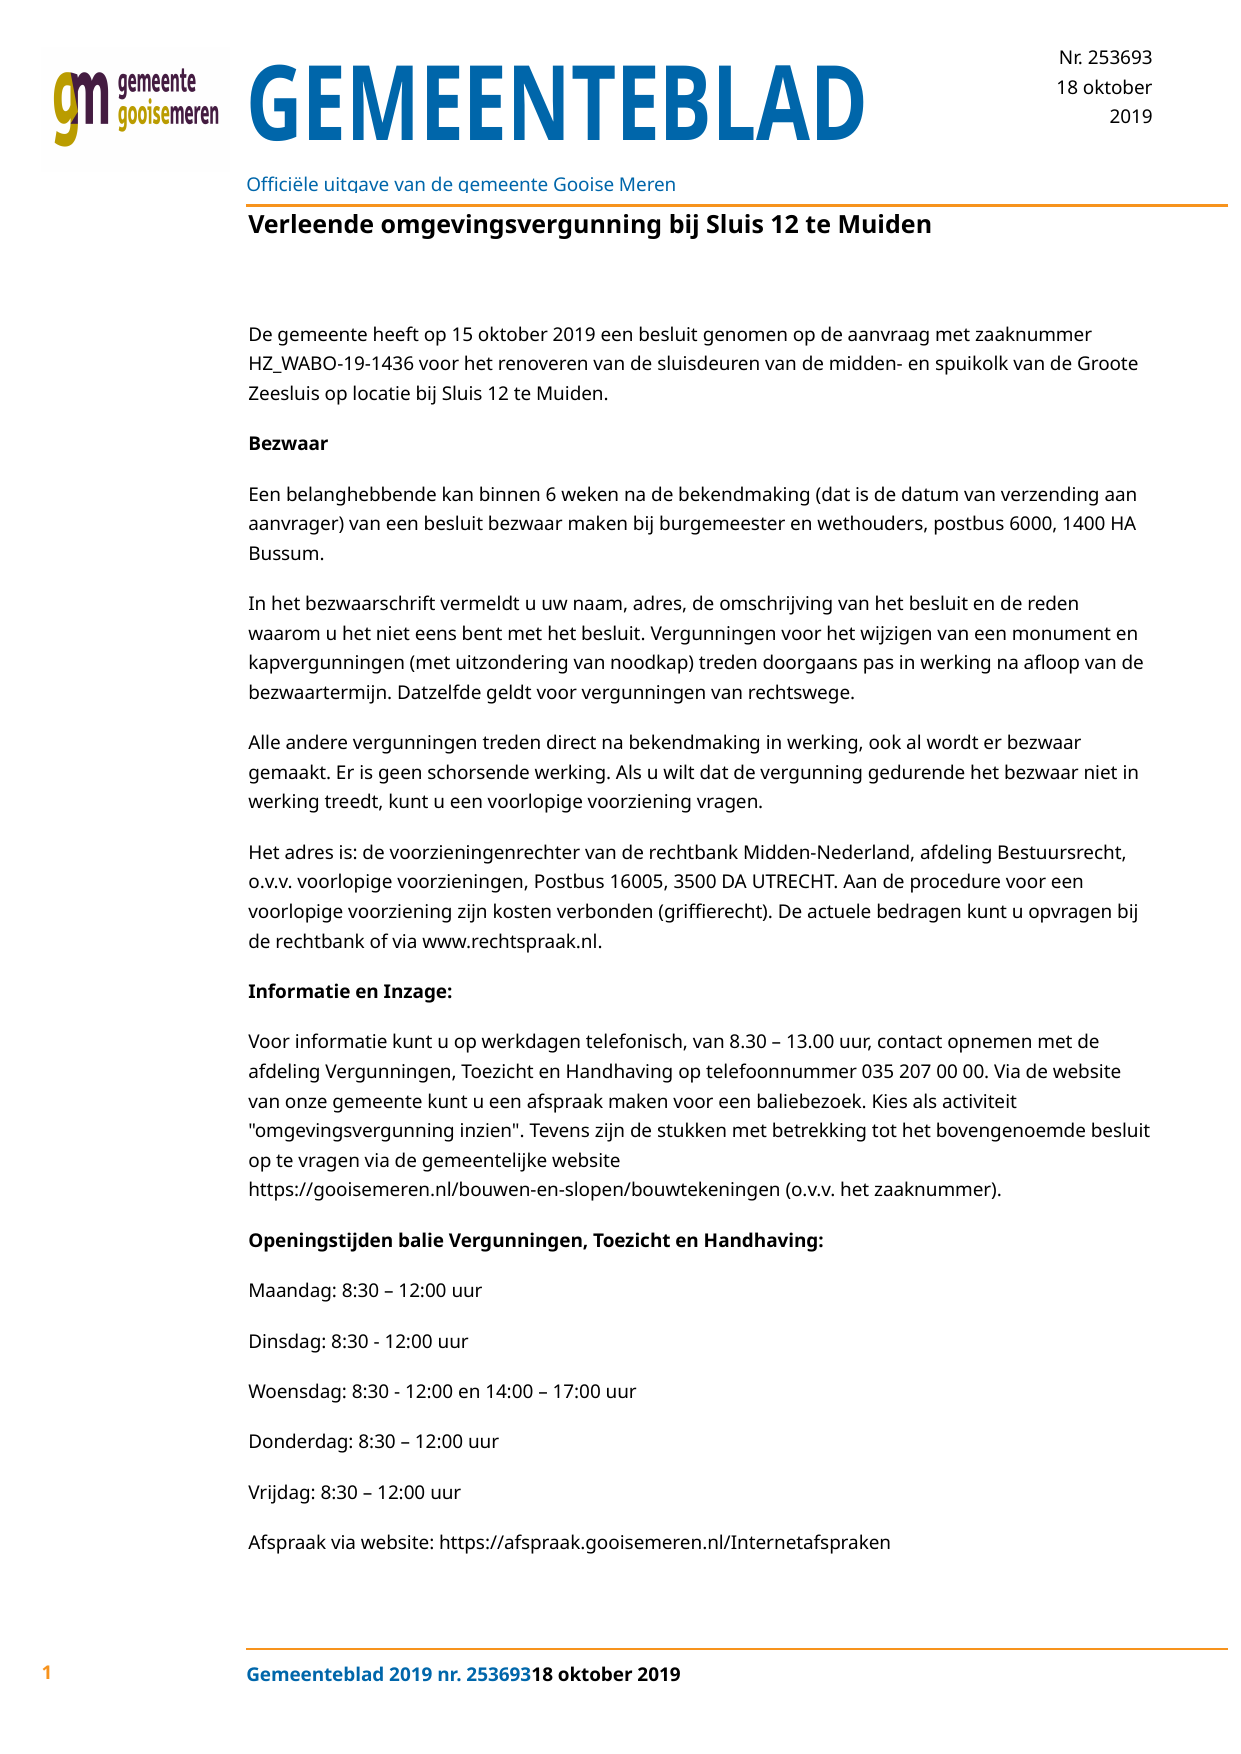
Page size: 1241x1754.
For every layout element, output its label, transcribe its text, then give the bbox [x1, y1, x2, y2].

text Vrijdag: 8:30 – 12:00 uur [248, 1479, 1152, 1505]
text Een belanghebbende kan binnen 6 weken na de bekendmaking (dat is de datum van verzending aan aanvrager) van een besluit bezwaar maken bij burgemeester en wethouders, postbus 6000, 1400 HA Bussum. [248, 481, 1152, 566]
text Voor informatie kunt u op werkdagen telefonisch, van 8.30 – 13.00 uur, contact opnemen met de afdeling Vergunningen, Toezicht en Handhaving op telefoonnummer 035 207 00 00. Via de website van onze gemeente kunt u een afspraak maken voor een baliebezoek. Kies als activiteit "omgevingsvergunning inzien". Tevens zijn de stukken met betrekking tot het bovengenoemde besluit op te vragen via de gemeentelijke website https://gooisemeren.nl/bouwen-en-slopen/bouwtekeningen (o.v.v. het zaaknummer). [248, 1029, 1152, 1202]
text Dinsdag: 8:30 - 12:00 uur [248, 1328, 1152, 1353]
picture [41, 47, 231, 172]
text In het bezwaarschrift vermeldt u uw naam, adres, de omschrijving van het besluit en de reden waarom u het niet eens bent met het besluit. Vergunningen voor het wijzigen van een monument en kapvergunningen (met uitzondering van noodkap) treden doorgaans pas in werking na afloop van de bezwaartermijn. Datzelfde geldt voor vergunningen van rechtswege. [248, 590, 1152, 705]
text Woensdag: 8:30 - 12:00 en 14:00 – 17:00 uur [248, 1378, 1152, 1404]
text De gemeente heeft op 15 oktober 2019 een besluit genomen op de aanvraag met zaaknummer HZ_WABO-19-1436 voor het renoveren van de sluisdeuren van de midden- en spuikolk van de Groote Zeesluis op locatie bij Sluis 12 te Muiden. [248, 321, 1152, 406]
text Bezwaar [248, 430, 1152, 456]
text Openingstijden balie Vergunningen, Toezicht en Handhaving: [248, 1227, 1152, 1253]
text Maandag: 8:30 – 12:00 uur [248, 1277, 1152, 1303]
text Informatie en Inzage: [248, 978, 1152, 1004]
text Alle andere vergunningen treden direct na bekendmaking in werking, ook al wordt er bezwaar gemaakt. Er is geen schorsende werking. Als u wilt dat de vergunning gedurende het bezwaar niet in werking treedt, kunt u een voorlopige voorziening vragen. [248, 729, 1152, 814]
text Het adres is: de voorzieningenrechter van de rechtbank Midden-Nederland, afdeling Bestuursrecht, o.v.v. voorlopige voorzieningen, Postbus 16005, 3500 DA UTRECHT. Aan de procedure voor een voorlopige voorziening zijn kosten verbonden (griffierecht). De actuele bedragen kunt u opvragen bij de rechtbank of via www.rechtspraak.nl. [248, 839, 1152, 953]
text Afspraak via website: https://afspraak.gooisemeren.nl/Internetafspraken [248, 1529, 1152, 1555]
text Verleende omgevingsvergunning bij Sluis 12 te Muiden [248, 207, 1152, 241]
text Donderdag: 8:30 – 12:00 uur [248, 1429, 1152, 1454]
